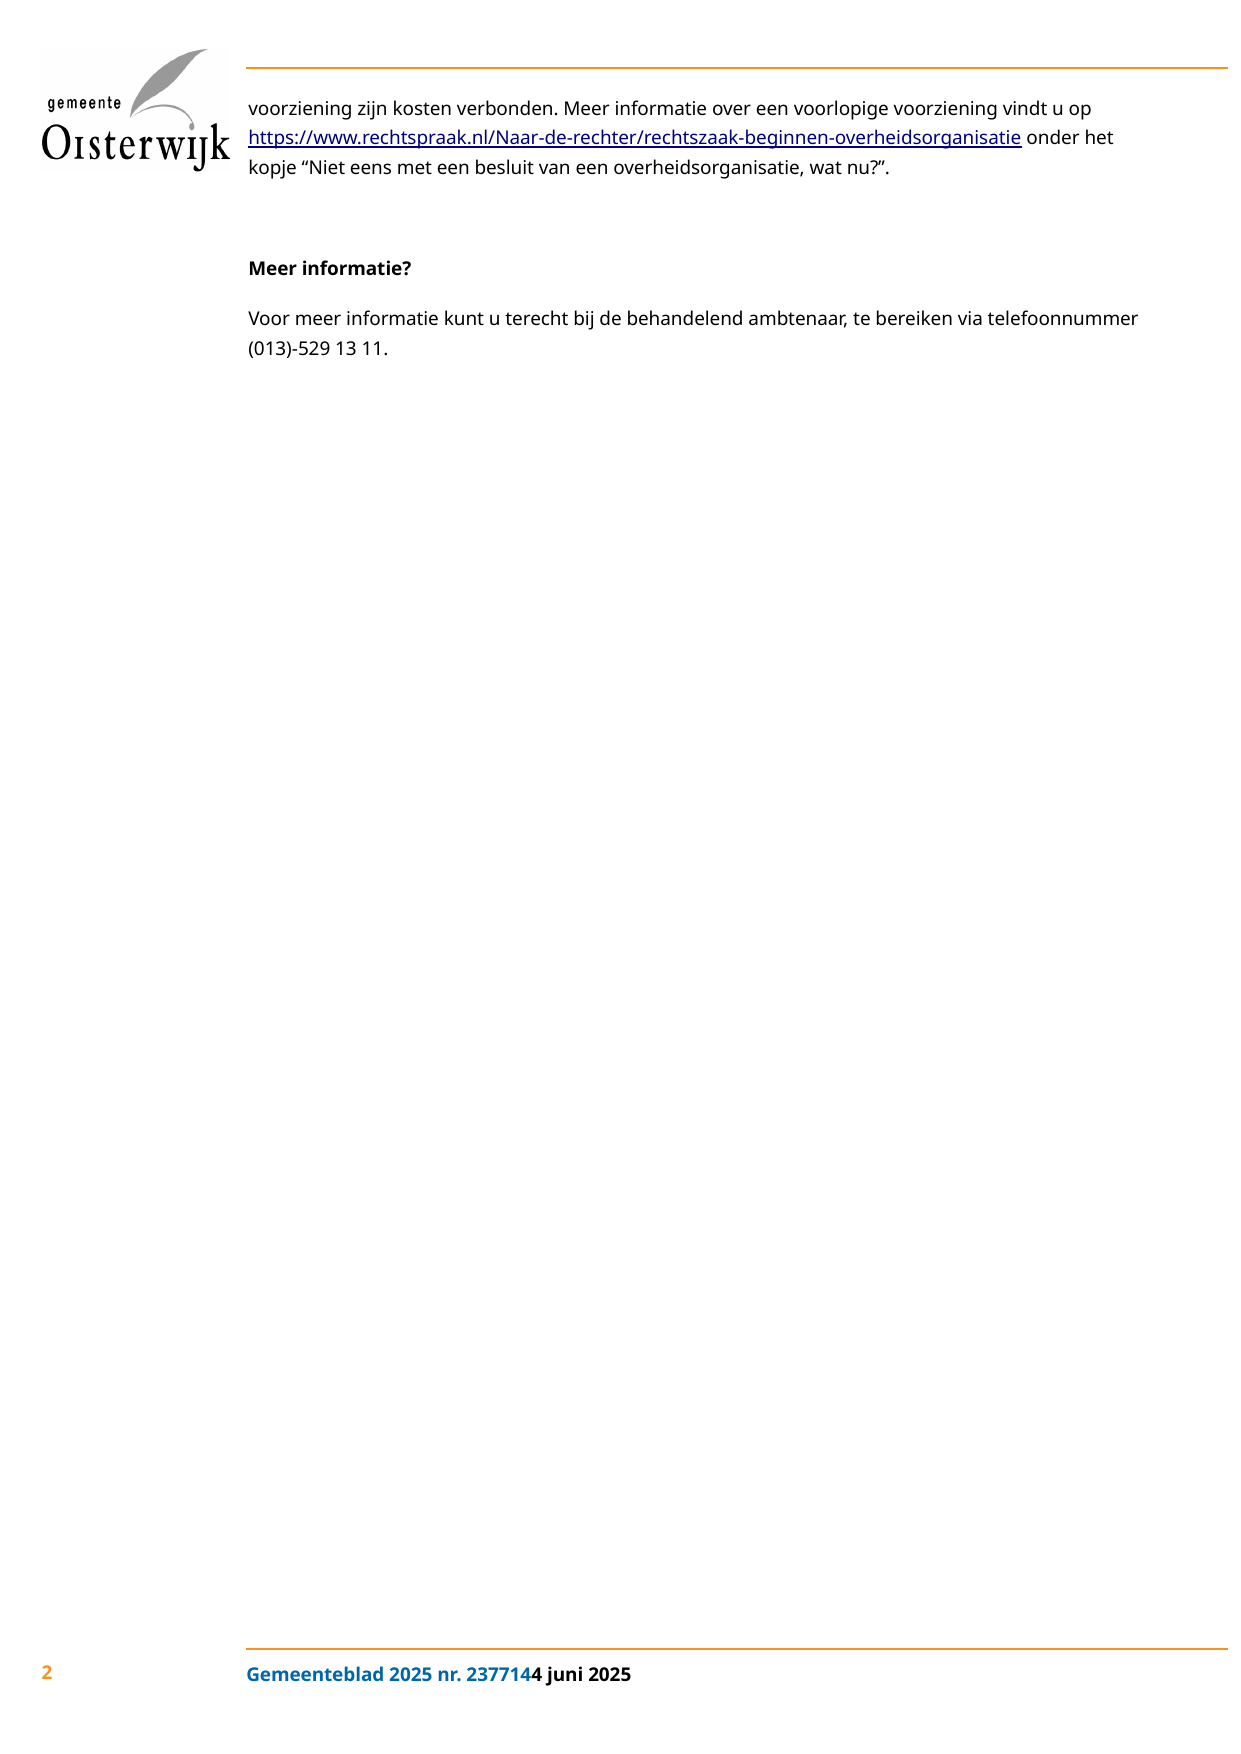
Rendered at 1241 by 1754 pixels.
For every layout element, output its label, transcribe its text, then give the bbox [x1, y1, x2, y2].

text Voor meer informatie kunt u terecht bij de behandelend ambtenaar, te bereiken via telefoonnummer (013)-529 13 11. [248, 305, 1152, 361]
picture [41, 47, 231, 172]
text Meer informatie? [248, 255, 1152, 281]
text voorziening zijn kosten verbonden. Meer informatie over een voorlopige voorziening vindt u op https://www.rechtspraak.nl/Naar-de-rechter/rechtszaak-beginnen-overheidsorganisatie onder het kopje “Niet eens met een besluit van een overheidsorganisatie, wat nu?”. [248, 95, 1152, 180]
